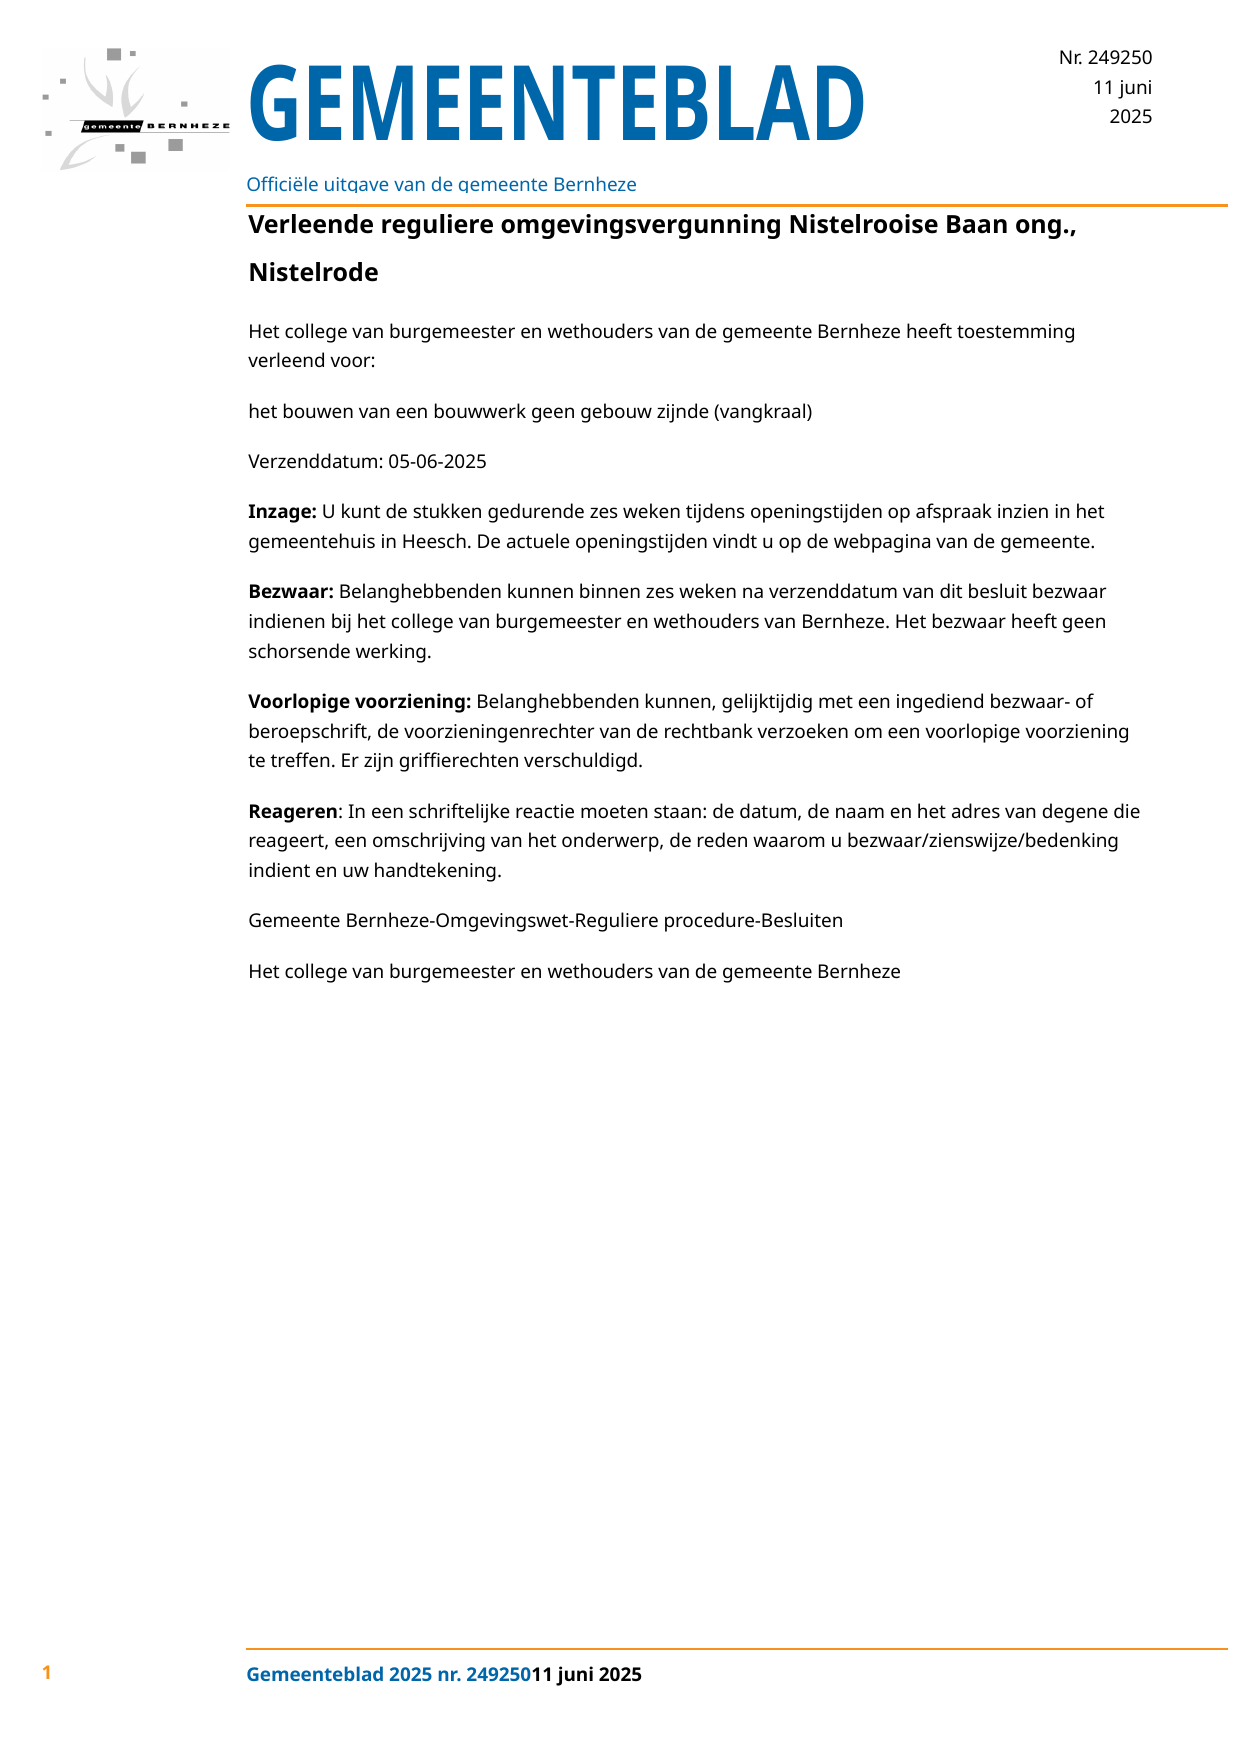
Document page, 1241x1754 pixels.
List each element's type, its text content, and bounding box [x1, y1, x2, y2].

text Gemeente Bernheze-Omgevingswet-Reguliere procedure-Besluiten [248, 907, 1152, 933]
text Verzenddatum: 05-06-2025 [248, 448, 1152, 474]
text het bouwen van een bouwwerk geen gebouw zijnde (vangkraal) [248, 398, 1152, 424]
text Verleende reguliere omgevingsvergunning Nistelrooise Baan ong., Nistelrode [248, 207, 1152, 288]
text Voorlopige voorziening: Belanghebbenden kunnen, gelijktijdig met een ingediend bezwaar- of beroepschrift, de voorzieningenrechter van de rechtbank verzoeken om een voorlopige voorziening te treffen. Er zijn griffierechten verschuldigd. [248, 688, 1152, 773]
picture [41, 47, 231, 172]
text Inzage: U kunt de stukken gedurende zes weken tijdens openingstijden op afspraak inzien in het gemeentehuis in Heesch. De actuele openingstijden vindt u op de webpagina van de gemeente. [248, 499, 1152, 554]
text Het college van burgemeester en wethouders van de gemeente Bernheze [248, 958, 1152, 984]
text Bezwaar: Belanghebbenden kunnen binnen zes weken na verzenddatum van dit besluit bezwaar indienen bij het college van burgemeester en wethouders van Bernheze. Het bezwaar heeft geen schorsende werking. [248, 579, 1152, 664]
text Reageren: In een schriftelijke reactie moeten staan: de datum, de naam en het adres van degene die reageert, een omschrijving van het onderwerp, de reden waarom u bezwaar/zienswijze/bedenking indient en uw handtekening. [248, 798, 1152, 883]
text Het college van burgemeester en wethouders van de gemeente Bernheze heeft toestemming verleend voor: [248, 318, 1152, 373]
